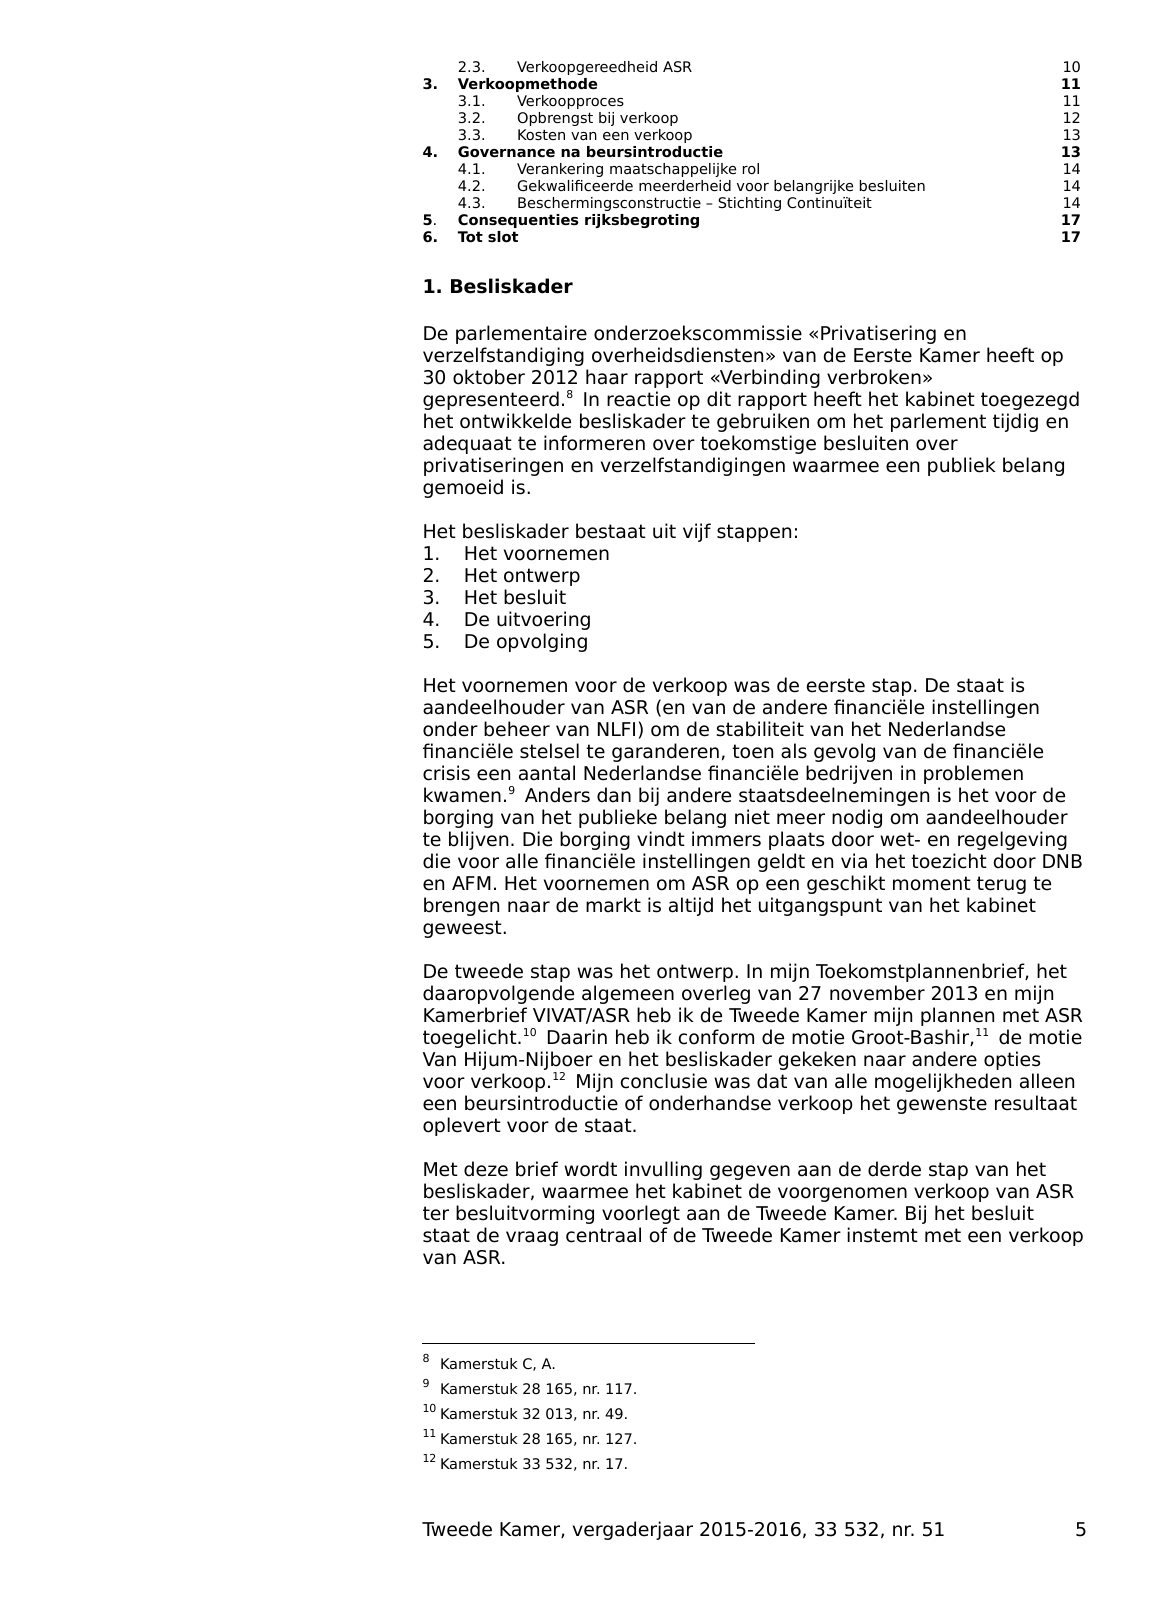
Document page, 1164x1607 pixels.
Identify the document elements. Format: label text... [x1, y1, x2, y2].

text Kamerstuk 28 165, nr. 127. [422, 1427, 1087, 1449]
text Kamerstuk 28 165, nr. 117. [422, 1377, 1087, 1399]
table_cell [422, 161, 452, 178]
table_cell 4.1. [452, 161, 511, 178]
text 4. De uitvoering [422, 609, 1087, 631]
table_cell 3.1. [452, 93, 511, 110]
table_cell 3.3. [452, 127, 511, 144]
table_cell 4.3. [452, 195, 511, 212]
table_cell Verkoopgereedheid ASR [511, 59, 1027, 76]
text De parlementaire onderzoekscommissie «Privatisering en verzelfstandiging overheidsdiensten» van de Eerste Kamer heeft op 30 oktober 2012 haar rapport «Verbinding verbroken» gepresenteerd. In reactie op dit rapport heeft het kabinet toegezegd het ontwikkelde besliskader te gebruiken om het parlement tijdig en adequaat te informeren over toekomstige besluiten over privatiseringen en verzelfstandigingen waarmee een publiek belang gemoeid is. [422, 323, 1087, 499]
table_cell 10 [1028, 59, 1087, 76]
table_cell Tot slot [452, 229, 1027, 246]
table_cell Consequenties rijksbegroting [452, 212, 1027, 229]
text 5. De opvolging [422, 631, 1087, 653]
table_cell Governance na beursintroductie [452, 144, 1027, 161]
table_cell 13 [1028, 144, 1087, 161]
table_cell 14 [1028, 195, 1087, 212]
table_cell 13 [1028, 127, 1087, 144]
table_cell [422, 195, 452, 212]
table_cell [422, 93, 452, 110]
table_cell 5. [422, 212, 452, 229]
table_cell Verkoopproces [511, 93, 1027, 110]
table_cell 11 [1028, 76, 1087, 93]
table_cell [422, 110, 452, 127]
table_cell Gekwalificeerde meerderheid voor belangrijke besluiten [511, 178, 1027, 195]
table_cell [422, 127, 452, 144]
table_cell Beschermingsconstructie – Stichting Continuïteit [511, 195, 1027, 212]
table_cell Opbrengst bij verkoop [511, 110, 1027, 127]
table_cell 4. [422, 144, 452, 161]
table_cell 17 [1028, 229, 1087, 246]
text Het besliskader bestaat uit vijf stappen: [422, 521, 1087, 543]
text 2. Het ontwerp [422, 565, 1087, 587]
table_cell Verkoopmethode [452, 76, 1027, 93]
text Het voornemen voor de verkoop was de eerste stap. De staat is aandeelhouder van ASR (en van de andere financiële instellingen onder beheer van NLFI) om de stabiliteit van het Nederlandse financiële stelsel te garanderen, toen als gevolg van de financiële crisis een aantal Nederlandse financiële bedrijven in problemen kwamen. Anders dan bij andere staatsdeelnemingen is het voor de borging van het publieke belang niet meer nodig om aandeelhouder te blijven. Die borging vindt immers plaats door wet- en regelgeving die voor alle financiële instellingen geldt en via het toezicht door DNB en AFM. Het voornemen om ASR op een geschikt moment terug te brengen naar de markt is altijd het uitgangspunt van het kabinet geweest. [422, 675, 1087, 939]
table_cell 6. [422, 229, 452, 246]
text Kamerstuk C, A. [422, 1352, 1087, 1374]
table_cell [422, 178, 452, 195]
table_cell 12 [1028, 110, 1087, 127]
text Met deze brief wordt invulling gegeven aan de derde stap van het besliskader, waarmee het kabinet de voorgenomen verkoop van ASR ter besluitvorming voorlegt aan de Tweede Kamer. Bij het besluit staat de vraag centraal of de Tweede Kamer instemt met een verkoop van ASR. [422, 1159, 1087, 1269]
text 1. Het voornemen [422, 543, 1087, 565]
table_cell 3.2. [452, 110, 511, 127]
text De tweede stap was het ontwerp. In mijn Toekomstplannenbrief, het daaropvolgende algemeen overleg van 27 november 2013 en mijn Kamerbrief VIVAT/ASR heb ik de Tweede Kamer mijn plannen met ASR toegelicht. Daarin heb ik conform de motie Groot-Bashir, de motie Van Hijum-Nijboer en het besliskader gekeken naar andere opties voor verkoop. Mijn conclusie was dat van alle mogelijkheden alleen een beursintroductie of onderhandse verkoop het gewenste resultaat oplevert voor de staat. [422, 961, 1087, 1137]
table_cell 11 [1028, 93, 1087, 110]
table_cell 17 [1028, 212, 1087, 229]
table_cell Verankering maatschappelijke rol [511, 161, 1027, 178]
subtitle 1. Besliskader [422, 276, 1087, 298]
table_cell 4.2. [452, 178, 511, 195]
table_cell 14 [1028, 161, 1087, 178]
table_cell [422, 59, 452, 76]
text Kamerstuk 32 013, nr. 49. [422, 1402, 1087, 1424]
table_cell 3. [422, 76, 452, 93]
text Kamerstuk 33 532, nr. 17. [422, 1452, 1087, 1474]
table_cell 14 [1028, 178, 1087, 195]
text 3. Het besluit [422, 587, 1087, 609]
table_cell 2.3. [452, 59, 511, 76]
table_cell Kosten van een verkoop [511, 127, 1027, 144]
